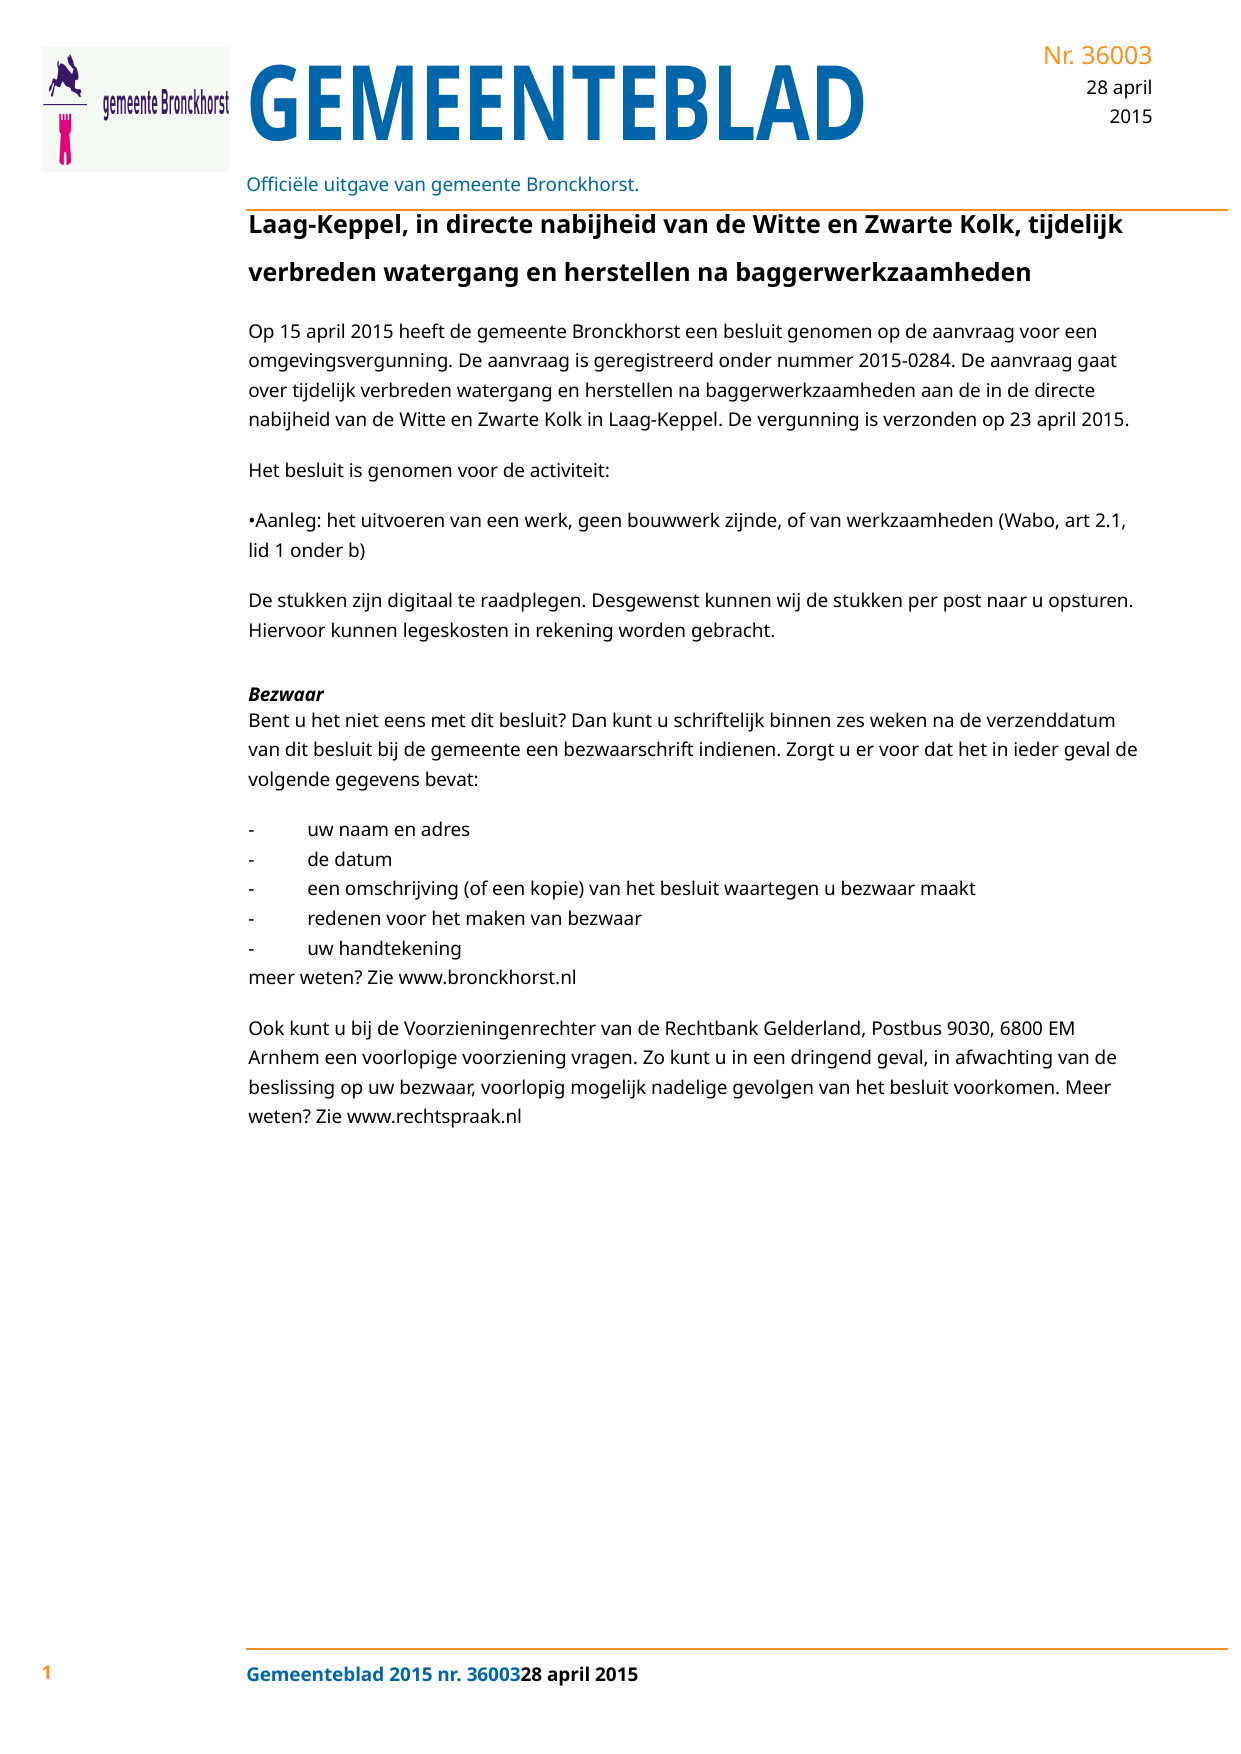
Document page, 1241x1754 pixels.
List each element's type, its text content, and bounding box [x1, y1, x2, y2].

text Laag-Keppel, in directe nabijheid van de Witte en Zwarte Kolk, tijdelijk verbreden watergang en herstellen na baggerwerkzaamheden [248, 211, 1152, 288]
list uw naam en adres [248, 816, 1152, 842]
text Bent u het niet eens met dit besluit? Dan kunt u schriftelijk binnen zes weken na de verzenddatum van dit besluit bij de gemeente een bezwaarschrift indienen. Zorgt u er voor dat het in ieder geval de volgende gegevens bevat: [248, 707, 1152, 792]
text Het besluit is genomen voor de activiteit: [248, 457, 1152, 483]
text •Aanleg: het uitvoeren van een werk, geen bouwwerk zijnde, of van werkzaamheden (Wabo, art 2.1, lid 1 onder b) [248, 507, 1152, 563]
list een omschrijving (of een kopie) van het besluit waartegen u bezwaar maakt [248, 876, 1152, 901]
text Ook kunt u bij de Voorzieningenrechter van de Rechtbank Gelderland, Postbus 9030, 6800 EM Arnhem een voorlopige voorziening vragen. Zo kunt u in een dringend geval, in afwachting van de beslissing op uw bezwaar, voorlopig mogelijk nadelige gevolgen van het besluit voorkomen. Meer weten? Zie www.rechtspraak.nl [248, 1015, 1152, 1129]
list redenen voor het maken van bezwaar [248, 905, 1152, 931]
text Bezwaar [248, 681, 1152, 707]
list uw handtekening [248, 935, 1152, 960]
text De stukken zijn digitaal te raadplegen. Desgewenst kunnen wij de stukken per post naar u opsturen. Hiervoor kunnen legeskosten in rekening worden gebracht. [248, 587, 1152, 643]
text Op 15 april 2015 heeft de gemeente Bronckhorst een besluit genomen op de aanvraag voor een omgevingsvergunning. De aanvraag is geregistreerd onder nummer 2015-0284. De aanvraag gaat over tijdelijk verbreden watergang en herstellen na baggerwerkzaamheden aan de in de directe nabijheid van de Witte en Zwarte Kolk in Laag-Keppel. De vergunning is verzonden op 23 april 2015. [248, 318, 1152, 432]
list de datum [248, 846, 1152, 872]
picture [41, 47, 231, 172]
text meer weten? Zie www.bronckhorst.nl [248, 964, 1152, 990]
